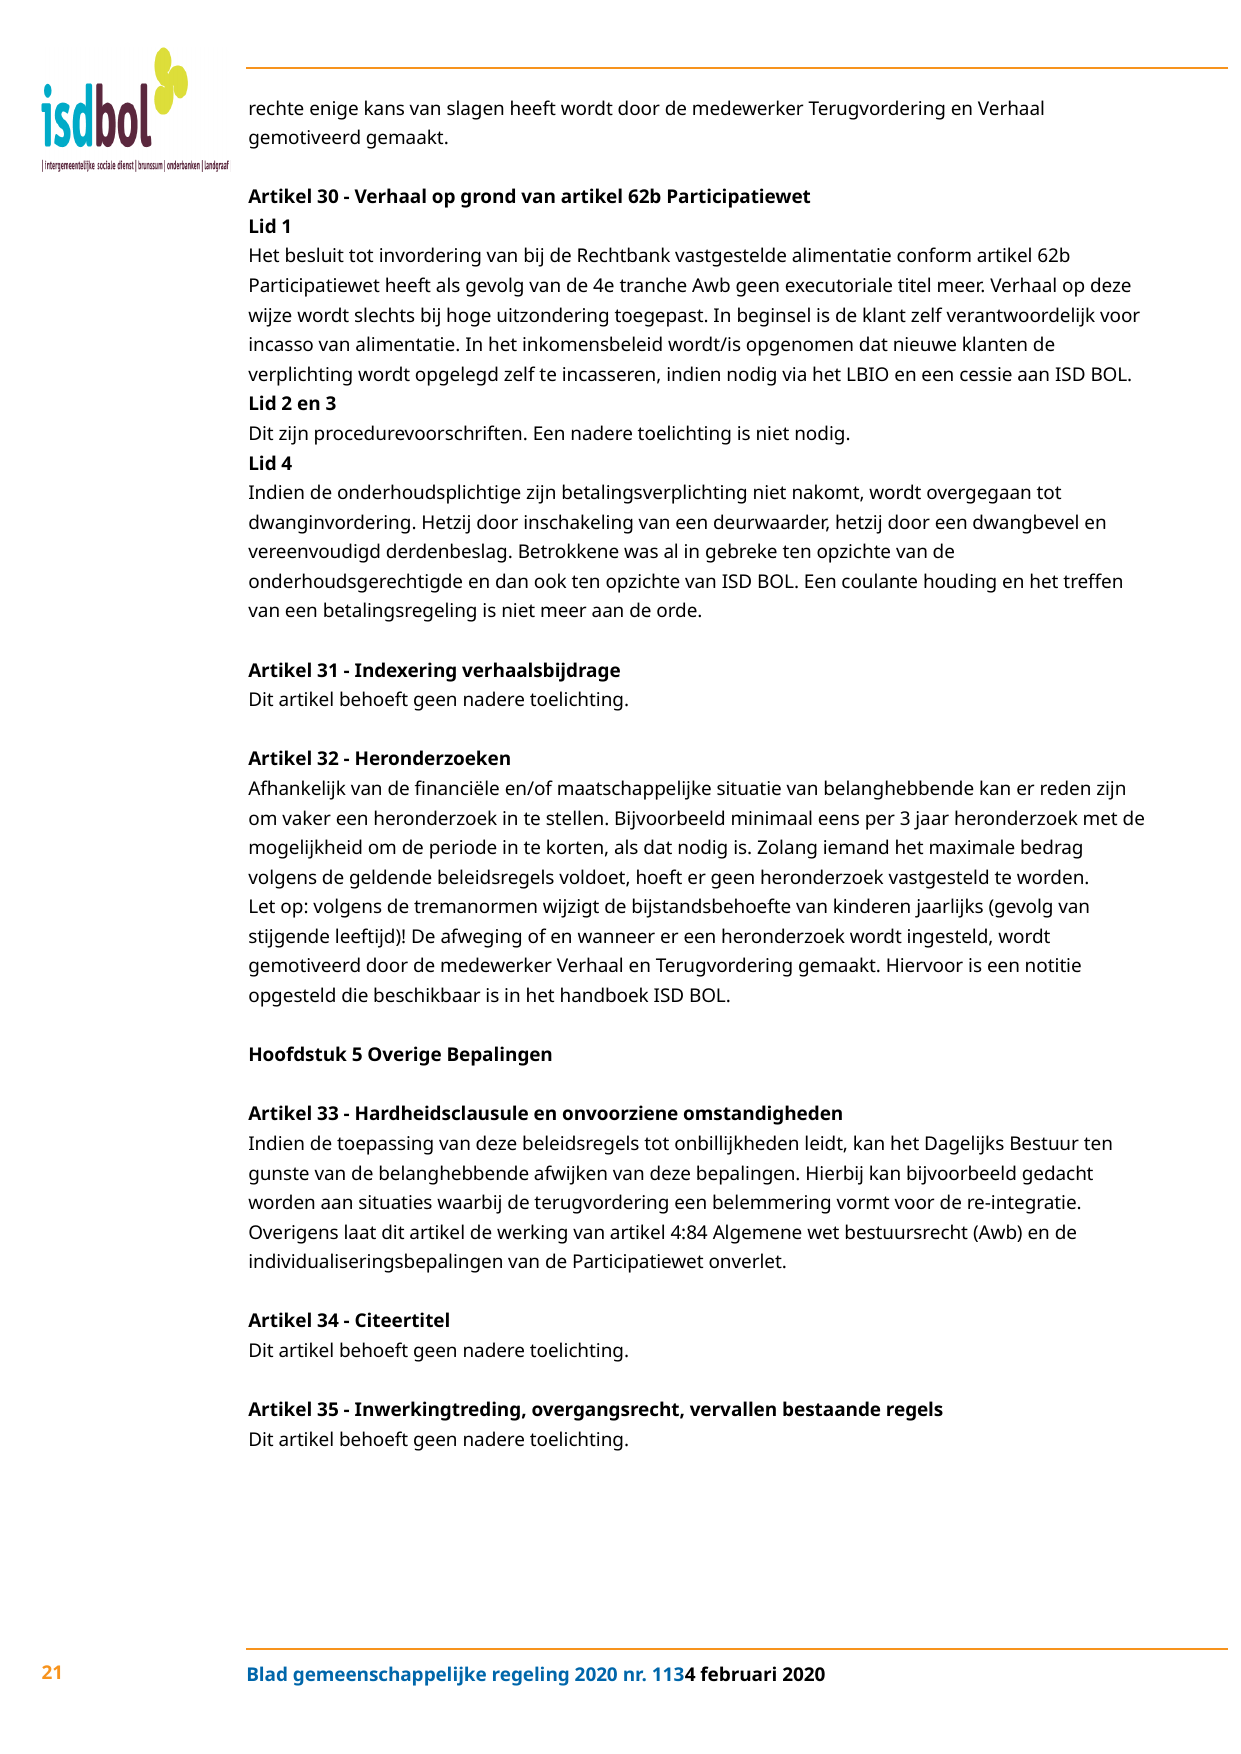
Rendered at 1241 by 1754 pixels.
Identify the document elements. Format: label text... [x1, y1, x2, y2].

text Dit artikel behoeft geen nadere toelichting. [248, 1337, 1152, 1363]
text Dit zijn procedurevoorschriften. Een nadere toelichting is niet nodig. [248, 420, 1152, 446]
text Afhankelijk van de financiële en/of maatschappelijke situatie van belanghebbende kan er reden zijn om vaker een heronderzoek in te stellen. Bijvoorbeeld minimaal eens per 3 jaar heronderzoek met de mogelijkheid om de periode in te korten, als dat nodig is. Zolang iemand het maximale bedrag volgens de geldende beleidsregels voldoet, hoeft er geen heronderzoek vastgesteld te worden. [248, 775, 1152, 890]
text Lid 1 [248, 213, 1152, 239]
text Lid 4 [248, 450, 1152, 476]
text Indien de toepassing van deze beleidsregels tot onbillijkheden leidt, kan het Dagelijks Bestuur ten gunste van de belanghebbende afwijken van deze bepalingen. Hierbij kan bijvoorbeeld gedacht worden aan situaties waarbij de terugvordering een belemmering vormt voor de re-integratie. [248, 1130, 1152, 1215]
text Artikel 35 - Inwerkingtreding, overgangsrecht, vervallen bestaande regels [248, 1396, 1152, 1422]
text Dit artikel behoeft geen nadere toelichting. [248, 686, 1152, 712]
text Overigens laat dit artikel de werking van artikel 4:84 Algemene wet bestuursrecht (Awb) en de individualiseringsbepalingen van de Participatiewet onverlet. [248, 1219, 1152, 1274]
text Artikel 34 - Citeertitel [248, 1308, 1152, 1333]
text Participatiewet heeft als gevolg van de 4e tranche Awb geen executoriale titel meer. Verhaal op deze wijze wordt slechts bij hoge uitzondering toegepast. In beginsel is de klant zelf verantwoordelijk voor incasso van alimentatie. In het inkomensbeleid wordt/is opgenomen dat nieuwe klanten de verplichting wordt opgelegd zelf te incasseren, indien nodig via het LBIO en een cessie aan ISD BOL. [248, 272, 1152, 387]
text Indien de onderhoudsplichtige zijn betalingsverplichting niet nakomt, wordt overgegaan tot [248, 479, 1152, 505]
text Artikel 31 - Indexering verhaalsbijdrage [248, 657, 1152, 683]
picture [41, 47, 231, 172]
text Artikel 30 - Verhaal op grond van artikel 62b Participatiewet [248, 183, 1152, 209]
text Dit artikel behoeft geen nadere toelichting. [248, 1426, 1152, 1452]
text dwanginvordering. Hetzij door inschakeling van een deurwaarder, hetzij door een dwangbevel en vereenvoudigd derdenbeslag. Betrokkene was al in gebreke ten opzichte van de onderhoudsgerechtigde en dan ook ten opzichte van ISD BOL. Een coulante houding en het treffen van een betalingsregeling is niet meer aan de orde. [248, 509, 1152, 623]
text Hoofdstuk 5 Overige Bepalingen [248, 1041, 1152, 1067]
text Het besluit tot invordering van bij de Rechtbank vastgestelde alimentatie conform artikel 62b [248, 243, 1152, 268]
text Lid 2 en 3 [248, 391, 1152, 416]
text Artikel 33 - Hardheidsclausule en onvoorziene omstandigheden [248, 1101, 1152, 1126]
text rechte enige kans van slagen heeft wordt door de medewerker Terugvordering en Verhaal gemotiveerd gemaakt. [248, 95, 1152, 150]
text Let op: volgens de tremanormen wijzigt de bijstandsbehoefte van kinderen jaarlijks (gevolg van stijgende leeftijd)! De afweging of en wanneer er een heronderzoek wordt ingesteld, wordt gemotiveerd door de medewerker Verhaal en Terugvordering gemaakt. Hiervoor is een notitie opgesteld die beschikbaar is in het handboek ISD BOL. [248, 893, 1152, 1008]
text Artikel 32 - Heronderzoeken [248, 746, 1152, 771]
